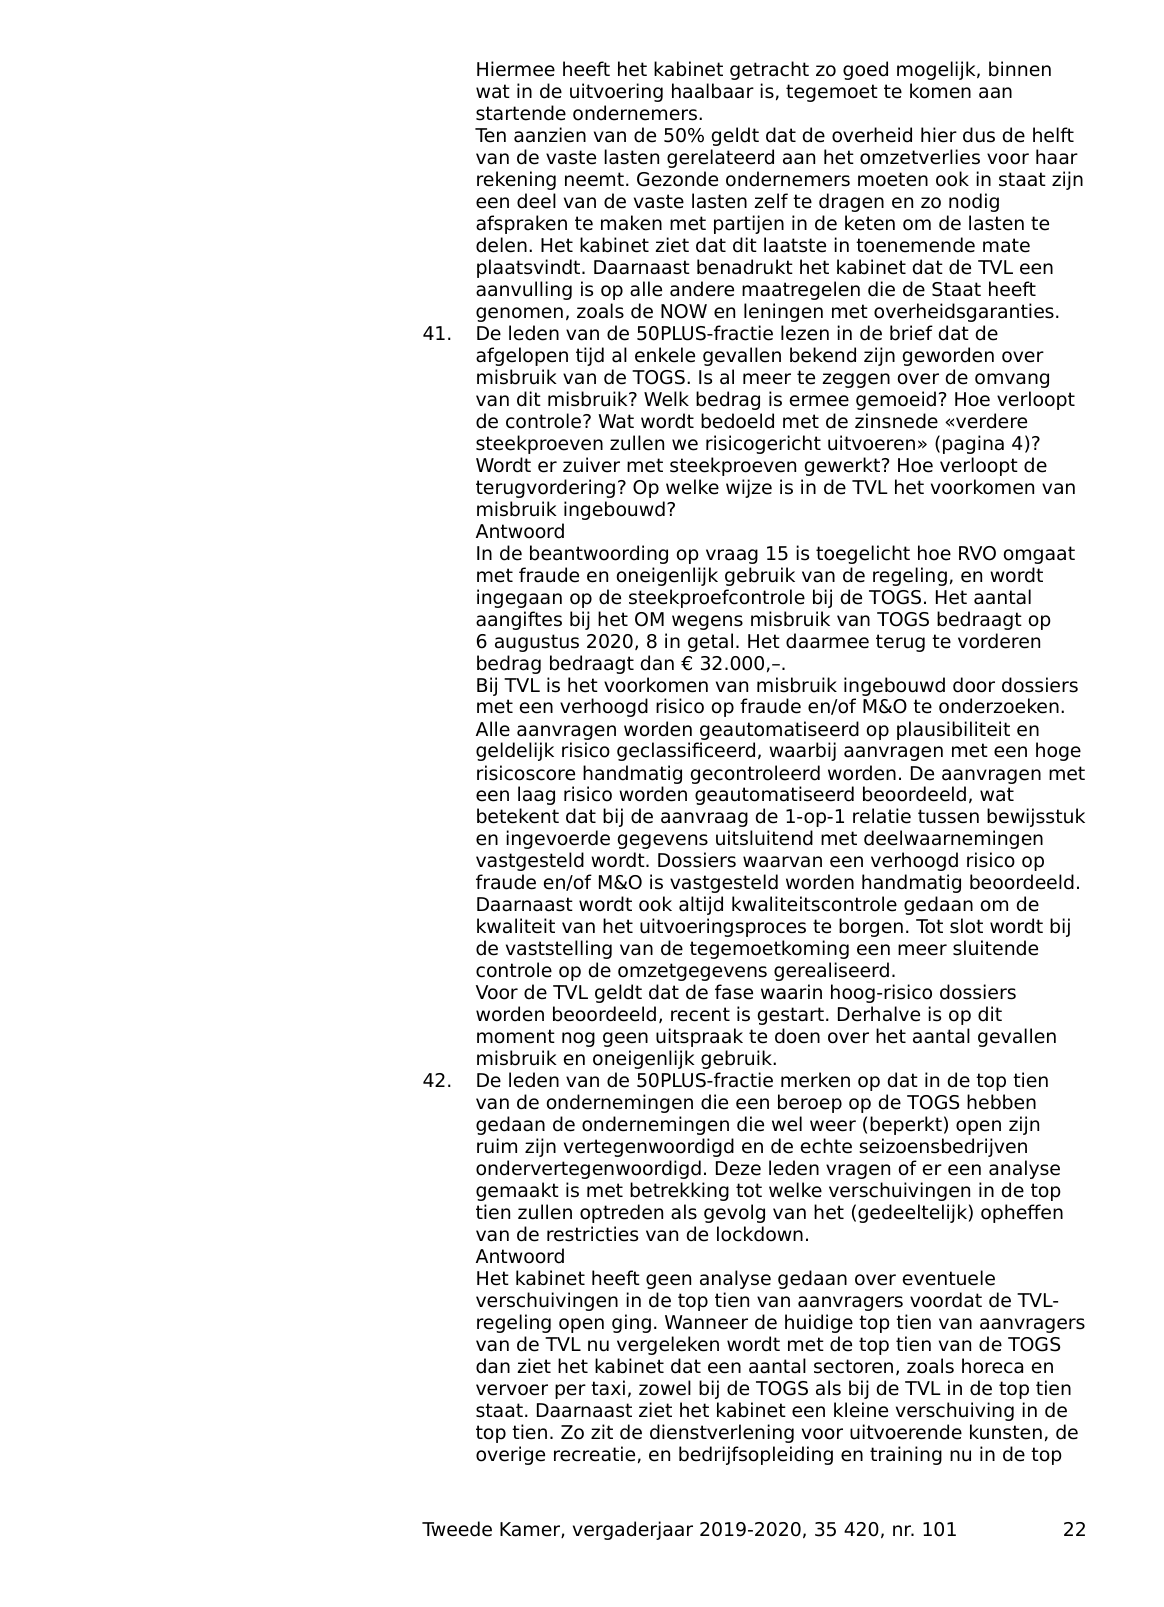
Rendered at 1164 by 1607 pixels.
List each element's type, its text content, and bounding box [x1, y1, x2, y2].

text Antwoord [475, 521, 1087, 543]
text Bij TVL is het voorkomen van misbruik ingebouwd door dossiers met een verhoogd risico op fraude en/of M&O te onderzoeken. Alle aanvragen worden geautomatiseerd op plausibiliteit en geldelijk risico geclassificeerd, waarbij aanvragen met een hoge risicoscore handmatig gecontroleerd worden. De aanvragen met een laag risico worden geautomatiseerd beoordeeld, wat betekent dat bij de aanvraag de 1-op-1 relatie tussen bewijsstuk en ingevoerde gegevens uitsluitend met deelwaarnemingen vastgesteld wordt. Dossiers waarvan een verhoogd risico op fraude en/of M&O is vastgesteld worden handmatig beoordeeld. Daarnaast wordt ook altijd kwaliteitscontrole gedaan om de kwaliteit van het uitvoeringsproces te borgen. Tot slot wordt bij de vaststelling van de tegemoetkoming een meer sluitende controle op de omzetgegevens gerealiseerd. [475, 674, 1087, 982]
text Ten aanzien van de 50% geldt dat de overheid hier dus de helft van de vaste lasten gerelateerd aan het omzetverlies voor haar rekening neemt. Gezonde ondernemers moeten ook in staat zijn een deel van de vaste lasten zelf te dragen en zo nodig afspraken te maken met partijen in de keten om de lasten te delen. Het kabinet ziet dat dit laatste in toenemende mate plaatsvindt. Daarnaast benadrukt het kabinet dat de TVL een aanvulling is op alle andere maatregelen die de Staat heeft genomen, zoals de NOW en leningen met overheidsgaranties. [475, 125, 1087, 323]
text Antwoord [475, 1246, 1087, 1268]
text 42. De leden van de 50PLUS-fractie merken op dat in de top tien van de ondernemingen die een beroep op de TOGS hebben gedaan de ondernemingen die wel weer (beperkt) open zijn ruim zijn vertegenwoordigd en de echte seizoensbedrijven ondervertegenwoordigd. Deze leden vragen of er een analyse gemaakt is met betrekking tot welke verschuivingen in de top tien zullen optreden als gevolg van het (gedeeltelijk) opheffen van de restricties van de lockdown. [422, 1070, 1087, 1246]
text Het kabinet heeft geen analyse gedaan over eventuele verschuivingen in de top tien van aanvragers voordat de TVL-regeling open ging. Wanneer de huidige top tien van aanvragers van de TVL nu vergeleken wordt met de top tien van de TOGS dan ziet het kabinet dat een aantal sectoren, zoals horeca en vervoer per taxi, zowel bij de TOGS als bij de TVL in de top tien staat. Daarnaast ziet het kabinet een kleine verschuiving in de top tien. Zo zit de dienstverlening voor uitvoerende kunsten, de overige recreatie, en bedrijfsopleiding en training nu in de top [475, 1268, 1087, 1466]
text Voor de TVL geldt dat de fase waarin hoog-risico dossiers worden beoordeeld, recent is gestart. Derhalve is op dit moment nog geen uitspraak te doen over het aantal gevallen misbruik en oneigenlijk gebruik. [475, 982, 1087, 1070]
text 41. De leden van de 50PLUS-fractie lezen in de brief dat de afgelopen tijd al enkele gevallen bekend zijn geworden over misbruik van de TOGS. Is al meer te zeggen over de omvang van dit misbruik? Welk bedrag is ermee gemoeid? Hoe verloopt de controle? Wat wordt bedoeld met de zinsnede «verdere steekproeven zullen we risicogericht uitvoeren» (pagina 4)? Wordt er zuiver met steekproeven gewerkt? Hoe verloopt de terugvordering? Op welke wijze is in de TVL het voorkomen van misbruik ingebouwd? [422, 323, 1087, 521]
text Hiermee heeft het kabinet getracht zo goed mogelijk, binnen wat in de uitvoering haalbaar is, tegemoet te komen aan startende ondernemers. [475, 59, 1087, 125]
text In de beantwoording op vraag 15 is toegelicht hoe RVO omgaat met fraude en oneigenlijk gebruik van de regeling, en wordt ingegaan op de steekproefcontrole bij de TOGS. Het aantal aangiftes bij het OM wegens misbruik van TOGS bedraagt op 6 augustus 2020, 8 in getal. Het daarmee terug te vorderen bedrag bedraagt dan € 32.000,–. [475, 543, 1087, 674]
